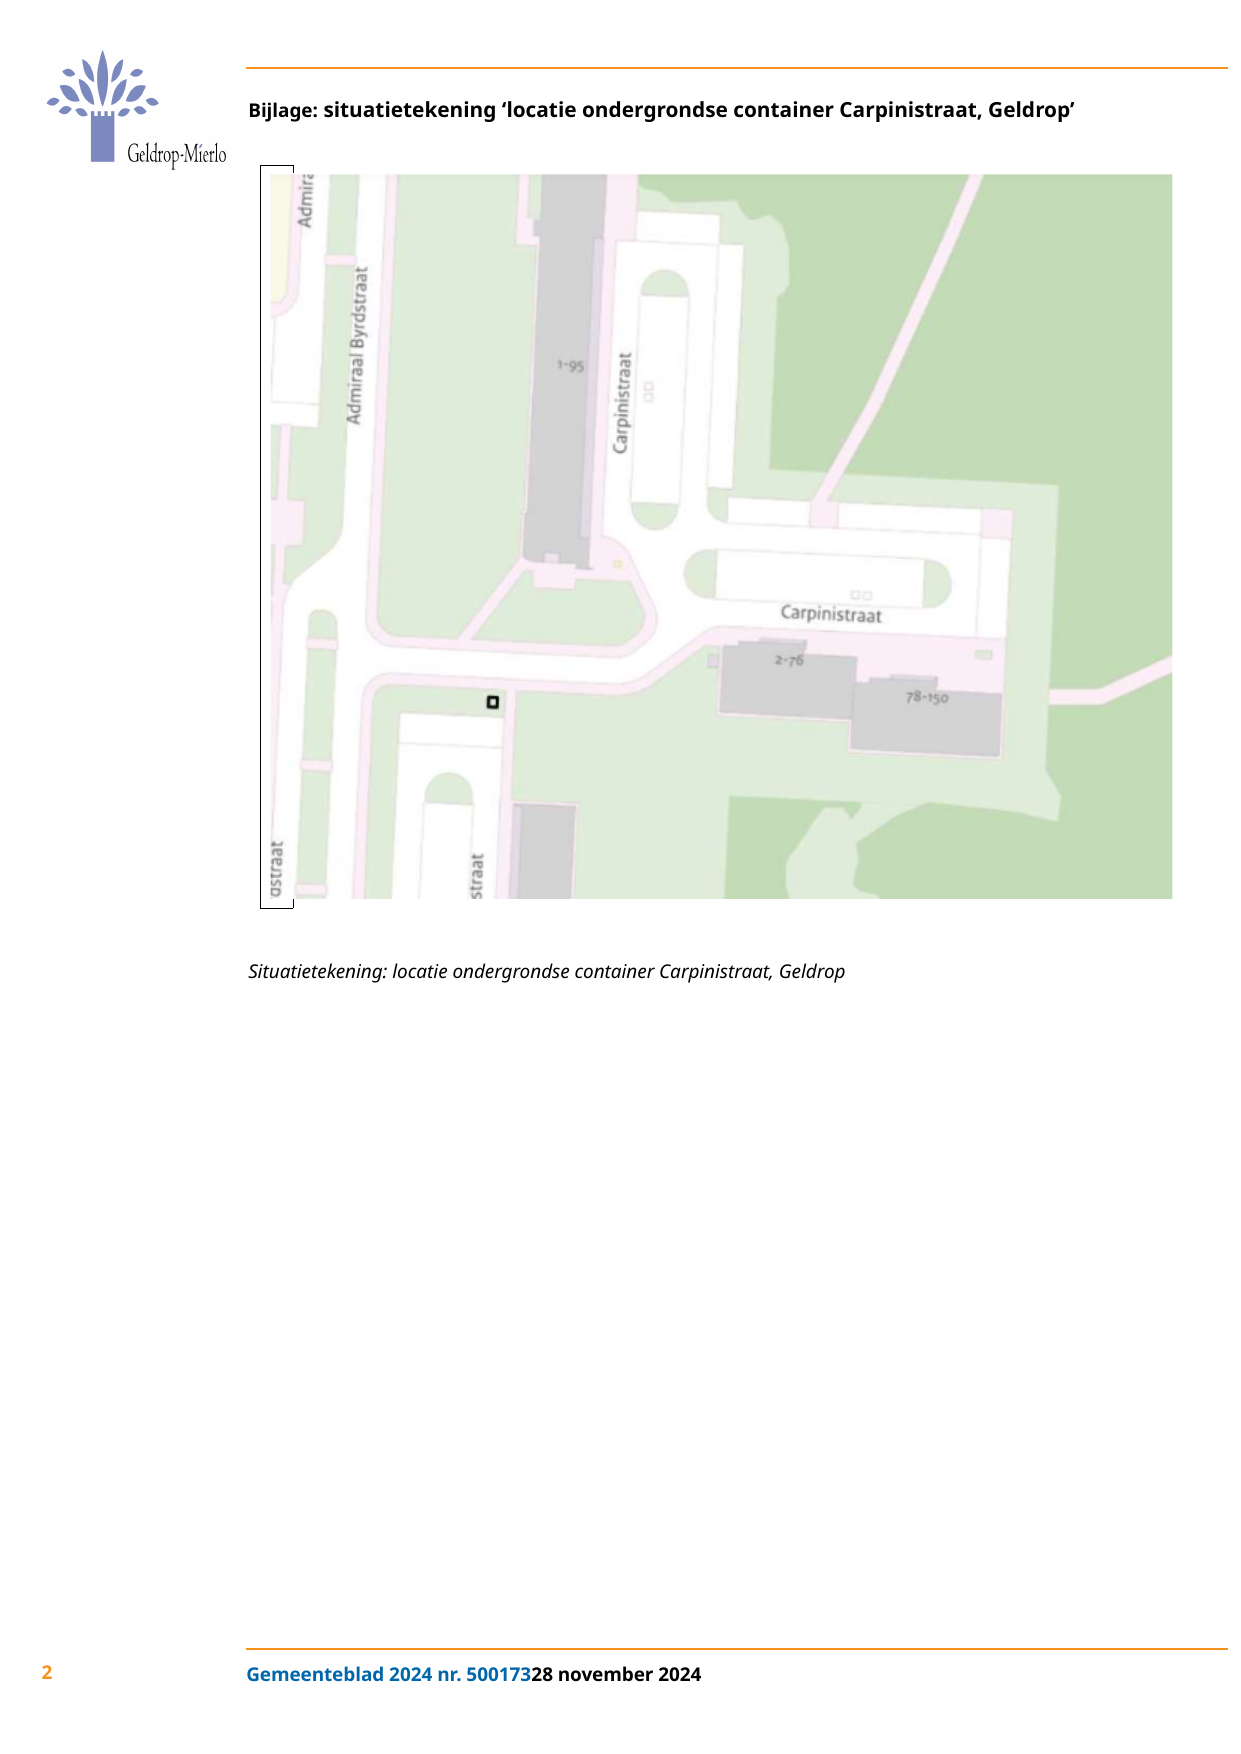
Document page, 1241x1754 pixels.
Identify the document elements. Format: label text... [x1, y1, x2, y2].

text Situatietekening: locatie ondergrondse container Carpinistraat, Geldrop [248, 959, 1152, 984]
picture [268, 173, 1173, 899]
text Bijlage: situatietekening ‘locatie ondergrondse container Carpinistraat, Geldrop’ [248, 95, 1152, 123]
picture [41, 47, 231, 172]
